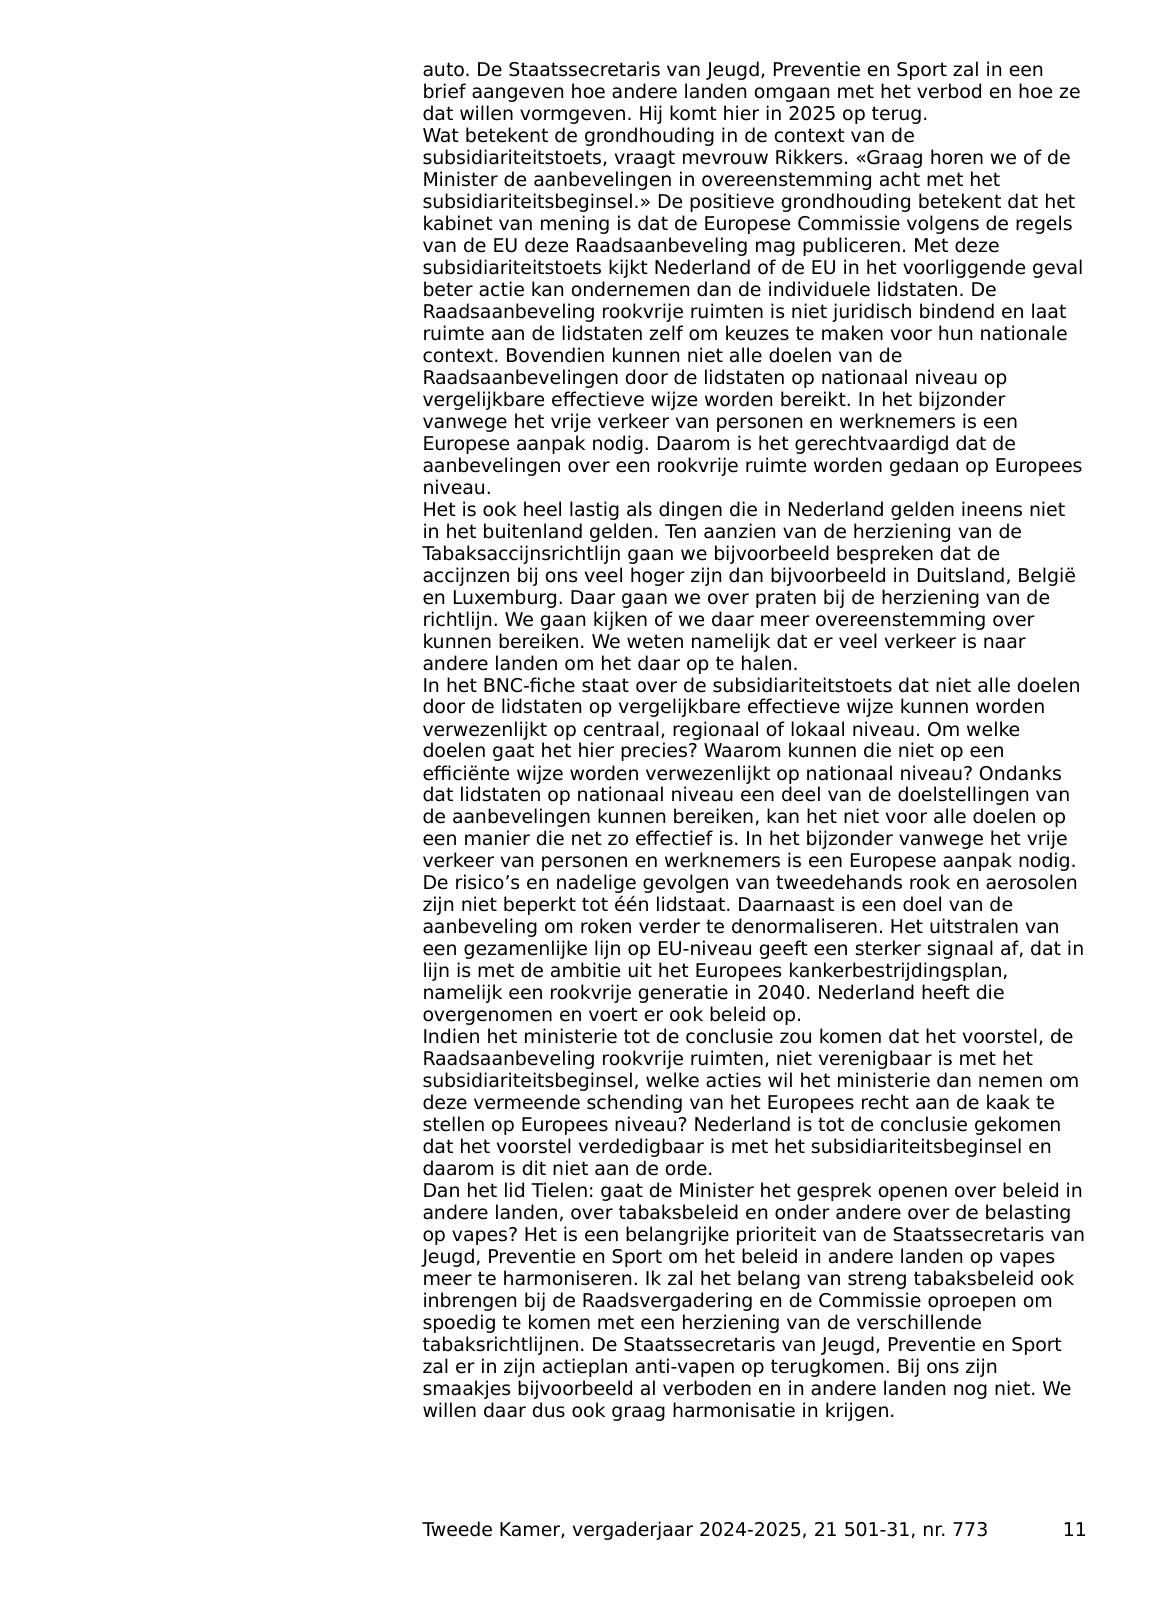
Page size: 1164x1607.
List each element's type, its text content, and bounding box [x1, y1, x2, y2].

text In het BNC-fiche staat over de subsidiariteitstoets dat niet alle doelen door de lidstaten op vergelijkbare effectieve wijze kunnen worden verwezenlijkt op centraal, regionaal of lokaal niveau. Om welke doelen gaat het hier precies? Waarom kunnen die niet op een efficiënte wijze worden verwezenlijkt op nationaal niveau? Ondanks dat lidstaten op nationaal niveau een deel van de doelstellingen van de aanbevelingen kunnen bereiken, kan het niet voor alle doelen op een manier die net zo effectief is. In het bijzonder vanwege het vrije verkeer van personen en werknemers is een Europese aanpak nodig. De risico’s en nadelige gevolgen van tweedehands rook en aerosolen zijn niet beperkt tot één lidstaat. Daarnaast is een doel van de aanbeveling om roken verder te denormaliseren. Het uitstralen van een gezamenlijke lijn op EU-niveau geeft een sterker signaal af, dat in lijn is met de ambitie uit het Europees kankerbestrijdingsplan, namelijk een rookvrije generatie in 2040. Nederland heeft die overgenomen en voert er ook beleid op. [422, 674, 1087, 1026]
text Dan het lid Tielen: gaat de Minister het gesprek openen over beleid in andere landen, over tabaksbeleid en onder andere over de belasting op vapes? Het is een belangrijke prioriteit van de Staatssecretaris van Jeugd, Preventie en Sport om het beleid in andere landen op vapes meer te harmoniseren. Ik zal het belang van streng tabaksbeleid ook inbrengen bij de Raadsvergadering en de Commissie oproepen om spoedig te komen met een herziening van de verschillende tabaksrichtlijnen. De Staatssecretaris van Jeugd, Preventie en Sport zal er in zijn actieplan anti-vapen op terugkomen. Bij ons zijn smaakjes bijvoorbeeld al verboden en in andere landen nog niet. We willen daar dus ook graag harmonisatie in krijgen. [422, 1180, 1087, 1422]
text Indien het ministerie tot de conclusie zou komen dat het voorstel, de Raadsaanbeveling rookvrije ruimten, niet verenigbaar is met het subsidiariteitsbeginsel, welke acties wil het ministerie dan nemen om deze vermeende schending van het Europees recht aan de kaak te stellen op Europees niveau? Nederland is tot de conclusie gekomen dat het voorstel verdedigbaar is met het subsidiariteitsbeginsel en daarom is dit niet aan de orde. [422, 1026, 1087, 1180]
text Het is ook heel lastig als dingen die in Nederland gelden ineens niet in het buitenland gelden. Ten aanzien van de herziening van de Tabaksaccijnsrichtlijn gaan we bijvoorbeeld bespreken dat de accijnzen bij ons veel hoger zijn dan bijvoorbeeld in Duitsland, België en Luxemburg. Daar gaan we over praten bij de herziening van de richtlijn. We gaan kijken of we daar meer overeenstemming over kunnen bereiken. We weten namelijk dat er veel verkeer is naar andere landen om het daar op te halen. [422, 499, 1087, 674]
text auto. De Staatssecretaris van Jeugd, Preventie en Sport zal in een brief aangeven hoe andere landen omgaan met het verbod en hoe ze dat willen vormgeven. Hij komt hier in 2025 op terug. [422, 59, 1087, 125]
text Wat betekent de grondhouding in de context van de subsidiariteitstoets, vraagt mevrouw Rikkers. «Graag horen we of de Minister de aanbevelingen in overeenstemming acht met het subsidiariteitsbeginsel.» De positieve grondhouding betekent dat het kabinet van mening is dat de Europese Commissie volgens de regels van de EU deze Raadsaanbeveling mag publiceren. Met deze subsidiariteitstoets kijkt Nederland of de EU in het voorliggende geval beter actie kan ondernemen dan de individuele lidstaten. De Raadsaanbeveling rookvrije ruimten is niet juridisch bindend en laat ruimte aan de lidstaten zelf om keuzes te maken voor hun nationale context. Bovendien kunnen niet alle doelen van de Raadsaanbevelingen door de lidstaten op nationaal niveau op vergelijkbare effectieve wijze worden bereikt. In het bijzonder vanwege het vrije verkeer van personen en werknemers is een Europese aanpak nodig. Daarom is het gerechtvaardigd dat de aanbevelingen over een rookvrije ruimte worden gedaan op Europees niveau. [422, 125, 1087, 499]
